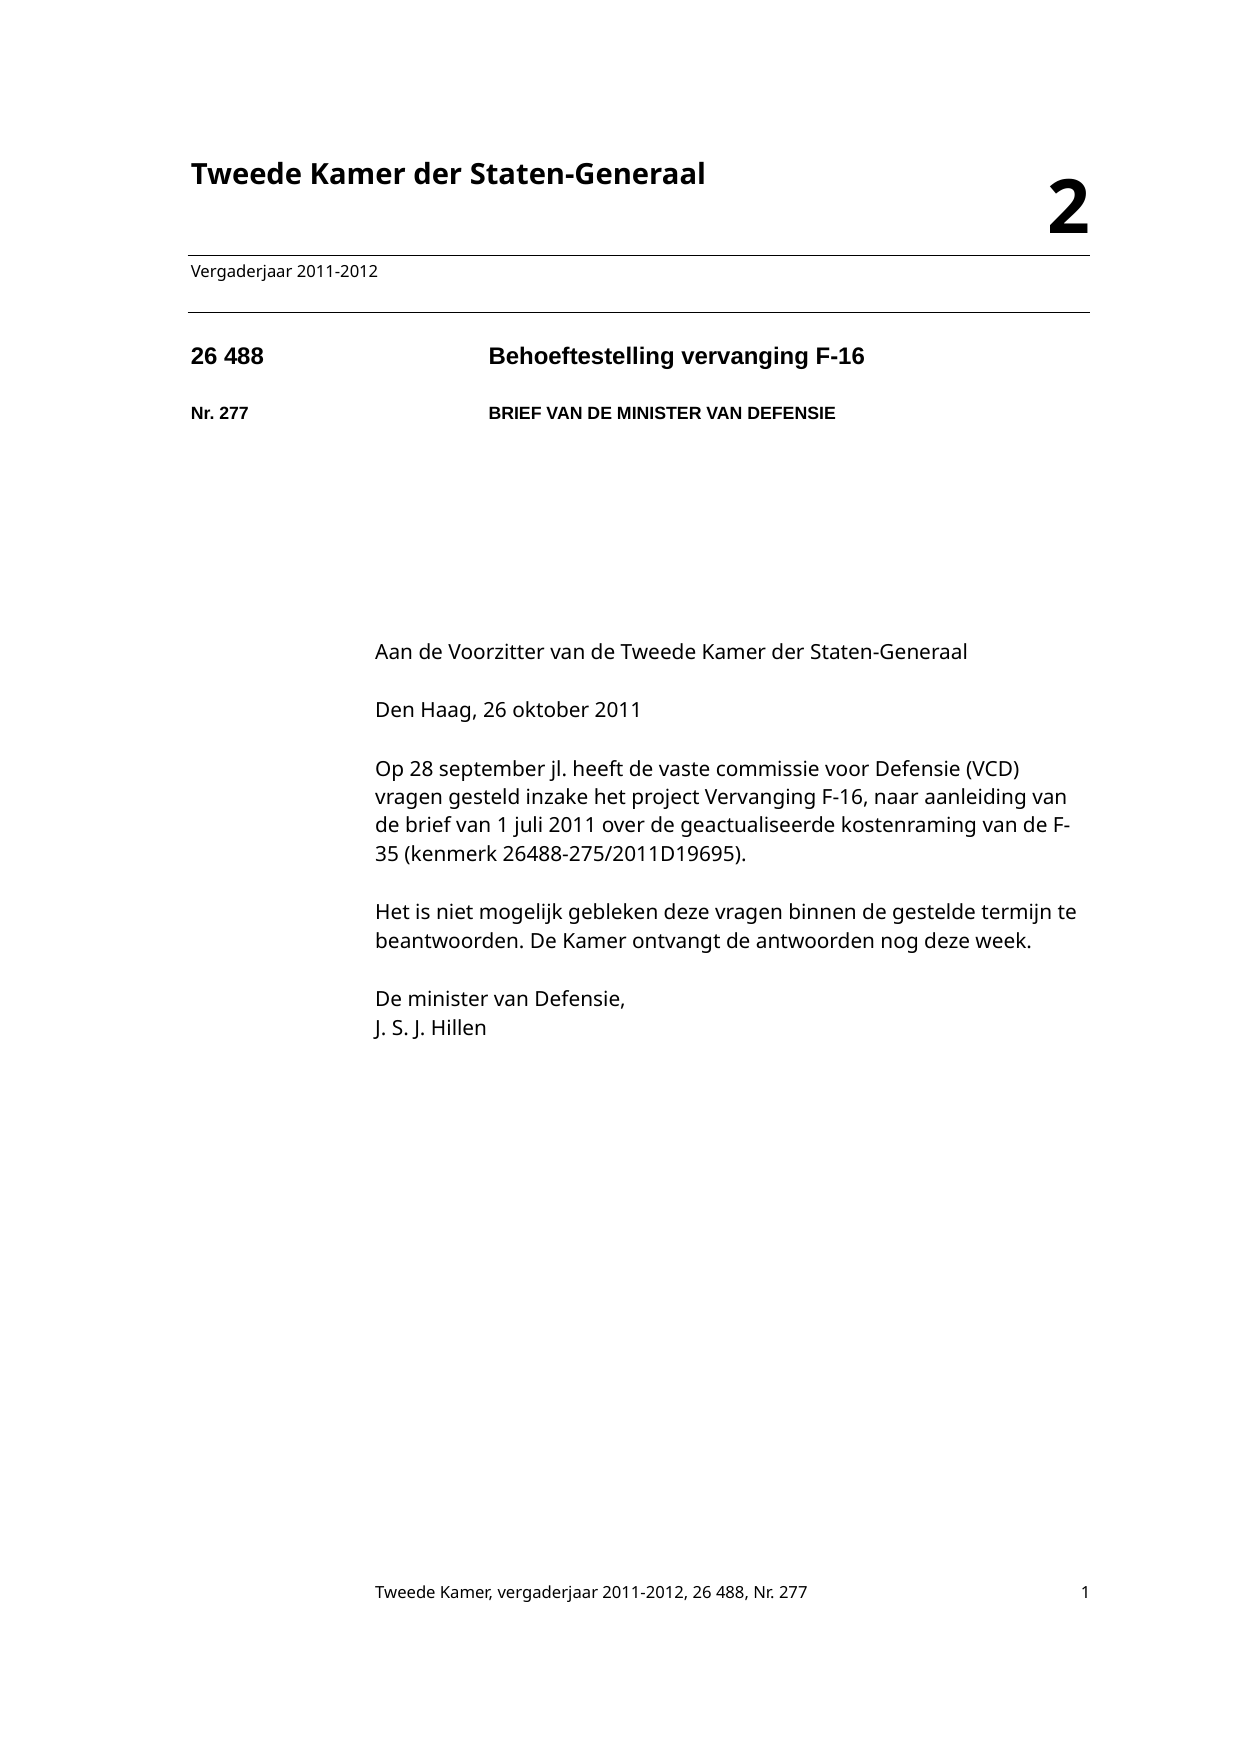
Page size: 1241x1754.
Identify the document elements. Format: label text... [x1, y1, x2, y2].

table_cell BRIEF VAN DE MINISTER VAN DEFENSIE [485, 399, 1090, 518]
text Het is niet mogelijk gebleken deze vragen binnen de gestelde termijn te beantwoorden. De Kamer ontvangt de antwoorden nog deze week. [375, 897, 1090, 954]
text J. S. J. Hillen [375, 1013, 1090, 1041]
table_cell Vergaderjaar 2011-2012 [188, 256, 485, 312]
table_header 2 [910, 150, 1090, 255]
text Op 28 september jl. heeft de vaste commissie voor Defensie (VCD) vragen gesteld inzake het project Vervanging F-16, naar aanleiding van de brief van 1 juli 2011 over de geactualiseerde kostenraming van de F-35 (kenmerk 26488-275/2011D19695). [375, 754, 1090, 867]
table_cell 26 488 [188, 339, 485, 399]
table_cell [485, 313, 1090, 339]
table_cell [188, 313, 485, 339]
table_cell Behoeftestelling vervanging F-16 [485, 339, 1090, 399]
table_cell [485, 256, 1090, 312]
table_cell Nr. 277 [188, 399, 485, 518]
text De minister van Defensie, [375, 984, 1090, 1013]
text Aan de Voorzitter van de Tweede Kamer der Staten-Generaal [375, 637, 1090, 665]
text Den Haag, 26 oktober 2011 [375, 695, 1090, 724]
table_header Tweede Kamer der Staten-Generaal [188, 150, 909, 255]
